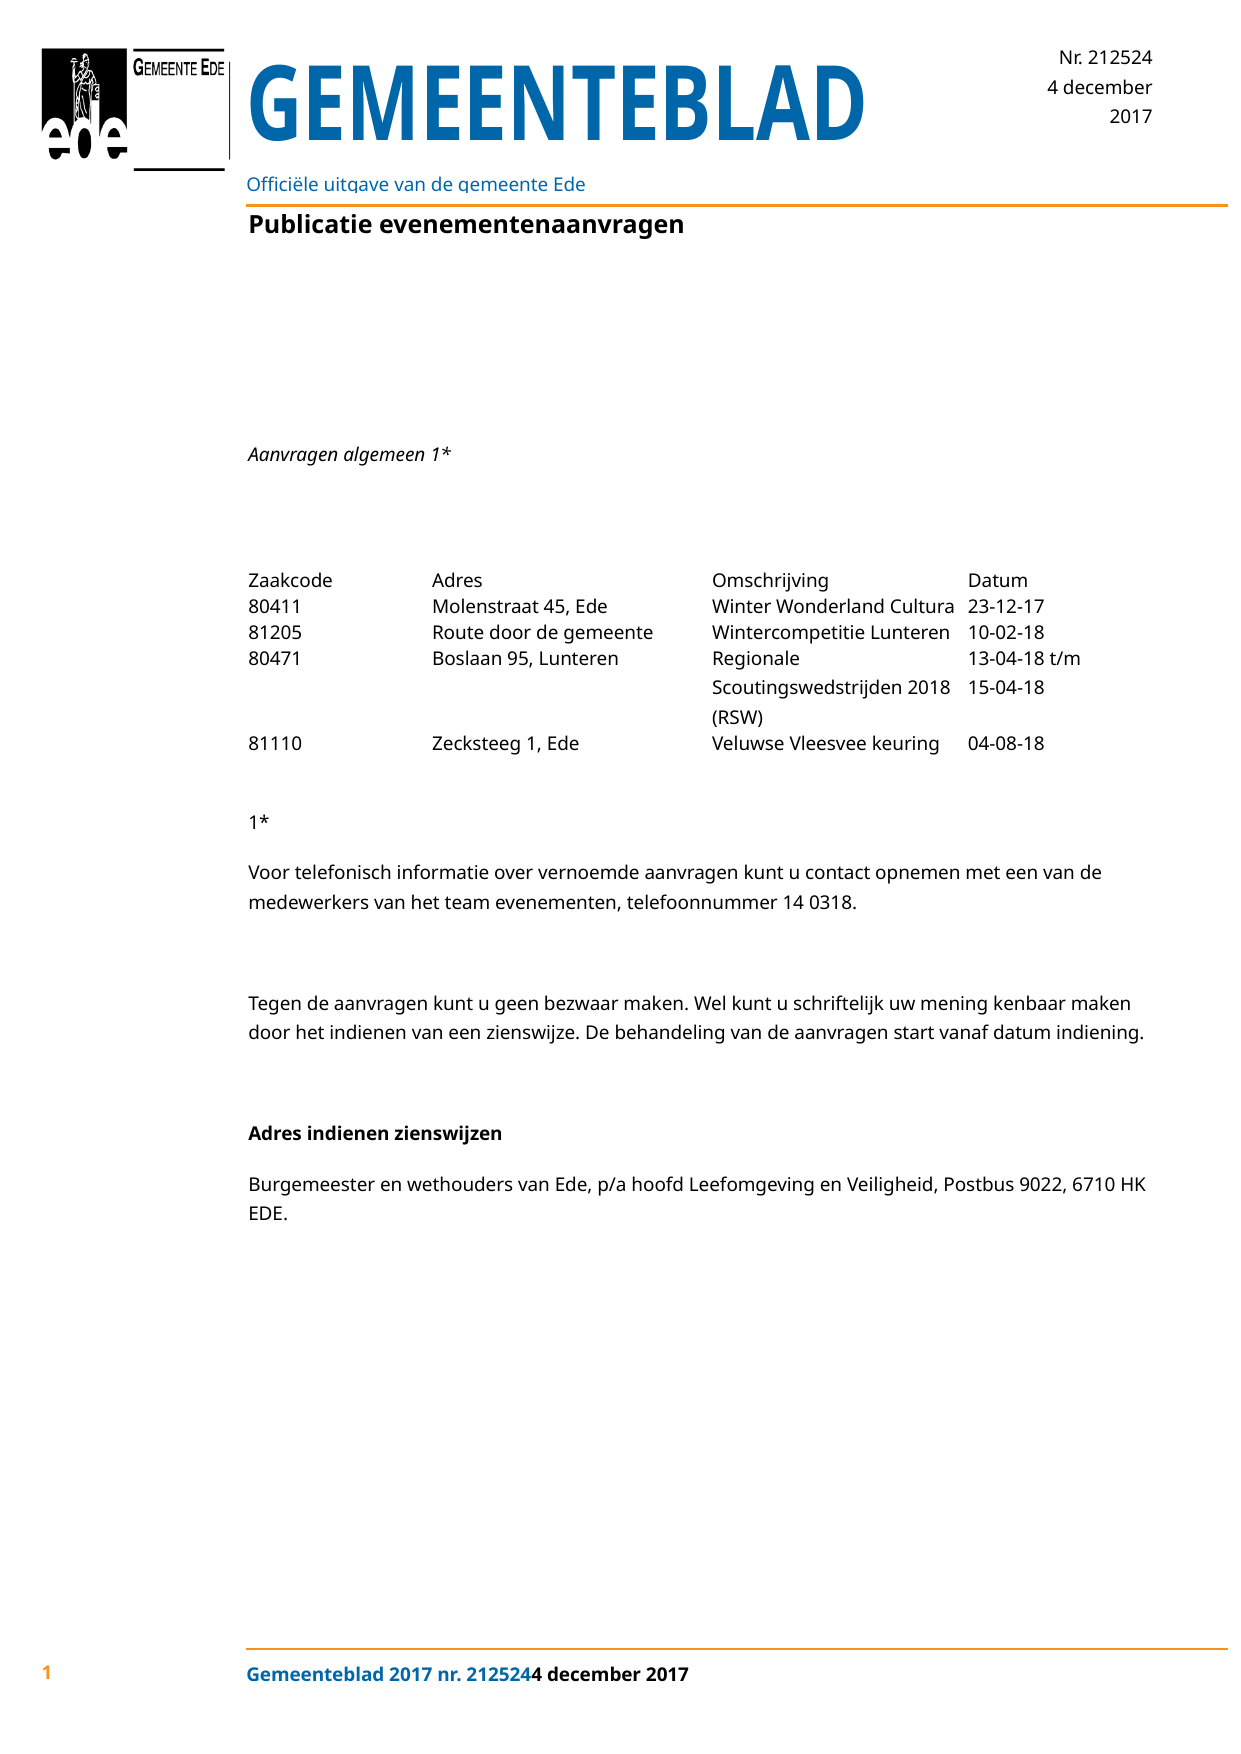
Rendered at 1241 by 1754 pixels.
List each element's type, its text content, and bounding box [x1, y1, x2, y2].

table_cell Zecksteeg 1, Ede [432, 730, 712, 755]
table_header Adres [432, 568, 712, 593]
table_cell Boslaan 95, Lunteren [432, 645, 712, 730]
table_cell Veluwse Vleesvee keuring [712, 730, 968, 755]
text 1* [248, 809, 1152, 835]
table_cell 80411 [248, 593, 432, 619]
table_cell 80471 [248, 645, 432, 730]
table_cell 13-04-18 t/m 15-04-18 [968, 645, 1152, 730]
text Adres indienen zienswijzen [248, 1120, 1152, 1146]
table_cell 81110 [248, 730, 432, 755]
table_cell Route door de gemeente [432, 619, 712, 645]
table_cell 23-12-17 [968, 593, 1152, 619]
table_cell Wintercompetitie Lunteren [712, 619, 968, 645]
text Tegen de aanvragen kunt u geen bezwaar maken. Wel kunt u schriftelijk uw mening kenbaar maken door het indienen van een zienswijze. De behandeling van de aanvragen start vanaf datum indiening. [248, 990, 1152, 1045]
table_header Omschrijving [712, 568, 968, 593]
table_cell Winter Wonderland Cultura [712, 593, 968, 619]
text Burgemeester en wethouders van Ede, p/a hoofd Leefomgeving en Veiligheid, Postbus 9022, 6710 HK EDE. [248, 1171, 1152, 1226]
picture [41, 47, 231, 172]
table_cell 81205 [248, 619, 432, 645]
table_cell Molenstraat 45, Ede [432, 593, 712, 619]
text Voor telefonisch informatie over vernoemde aanvragen kunt u contact opnemen met een van de medewerkers van het team evenementen, telefoonnummer 14 0318. [248, 859, 1152, 915]
table_cell 10-02-18 [968, 619, 1152, 645]
text Aanvragen algemeen 1* [248, 441, 1152, 467]
text Publicatie evenementenaanvragen [248, 207, 1152, 241]
table_header Zaakcode [248, 568, 432, 593]
table_cell 04-08-18 [968, 730, 1152, 755]
table_header Datum [968, 568, 1152, 593]
table_cell Regionale Scoutingswedstrijden 2018 (RSW) [712, 645, 968, 730]
